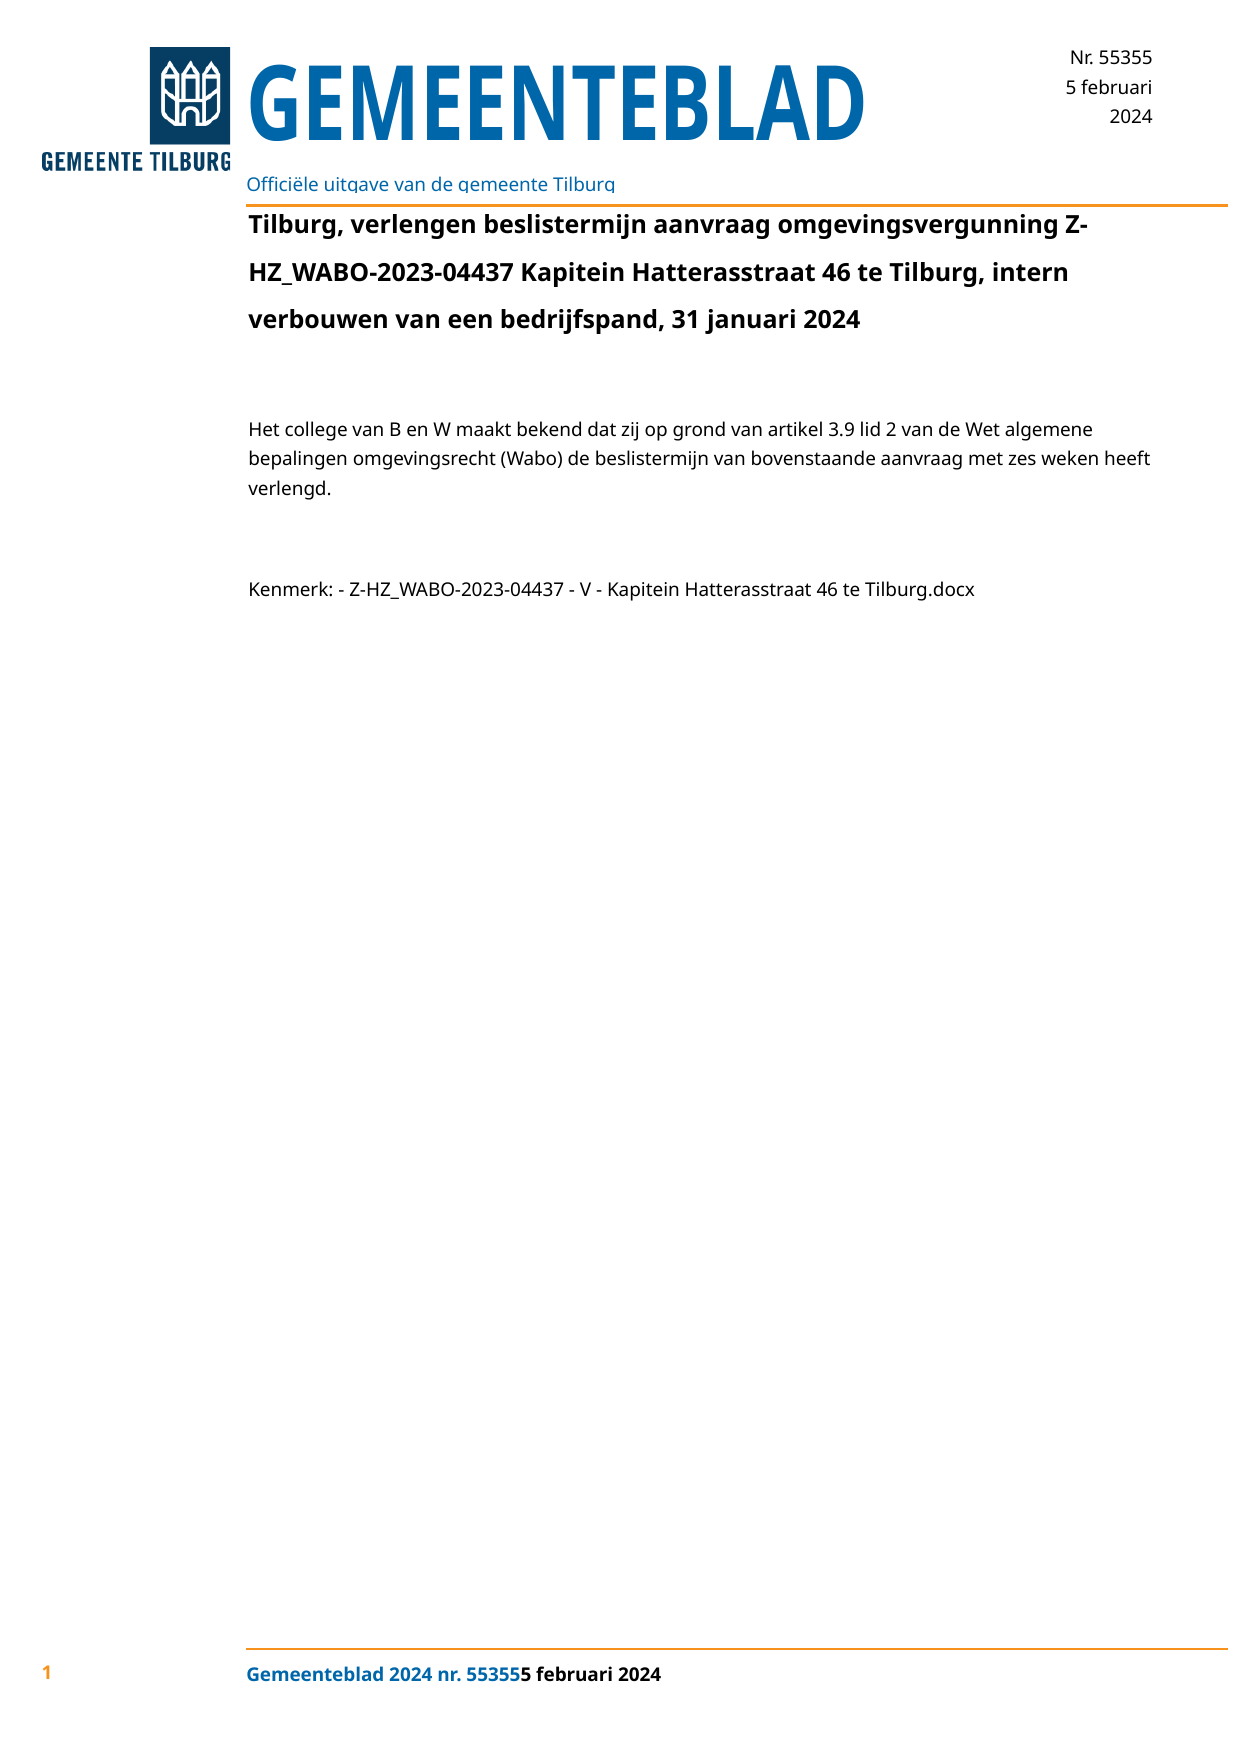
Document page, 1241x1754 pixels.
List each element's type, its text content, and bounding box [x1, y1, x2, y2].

picture [41, 47, 231, 172]
text Het college van B en W maakt bekend dat zij op grond van artikel 3.9 lid 2 van de Wet algemene bepalingen omgevingsrecht (Wabo) de beslistermijn van bovenstaande aanvraag met zes weken heeft verlengd. [248, 416, 1152, 501]
text Kenmerk: - Z-HZ_WABO-2023-04437 - V - Kapitein Hatterasstraat 46 te Tilburg.docx [248, 576, 1152, 602]
text Tilburg, verlengen beslistermijn aanvraag omgevingsvergunning Z-HZ_WABO-2023-04437 Kapitein Hatterasstraat 46 te Tilburg, intern verbouwen van een bedrijfspand, 31 januari 2024 [248, 207, 1152, 336]
